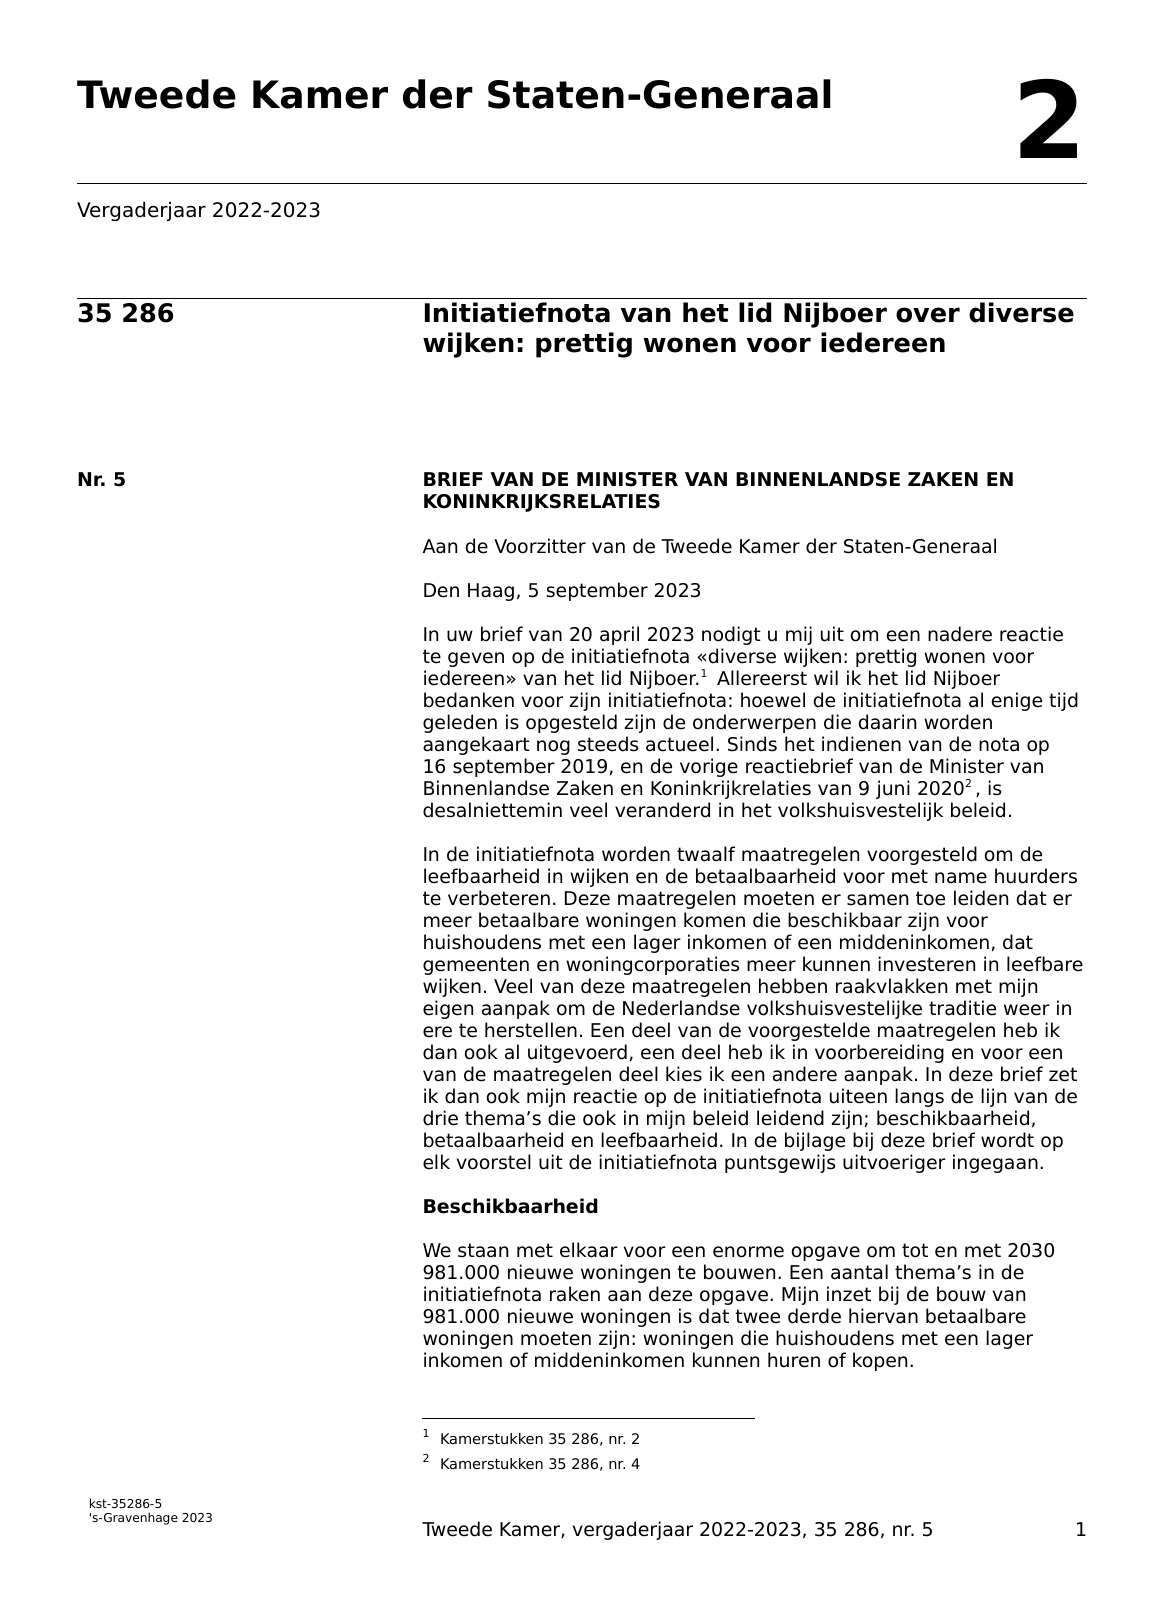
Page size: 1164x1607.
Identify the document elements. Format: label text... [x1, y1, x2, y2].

table_cell Vergaderjaar 2022-2023 [77, 184, 1087, 298]
text In uw brief van 20 april 2023 nodigt u mij uit om een nadere reactie te geven op de initiatiefnota «diverse wijken: prettig wonen voor iedereen» van het lid Nijboer. Allereerst wil ik het lid Nijboer bedanken voor zijn initiatiefnota: hoewel de initiatiefnota al enige tijd geleden is opgesteld zijn de onderwerpen die daarin worden aangekaart nog steeds actueel. Sinds het indienen van de nota op 16 september 2019, en de vorige reactiebrief van de Minister van Binnenlandse Zaken en Koninkrijkrelaties van 9 juni 2020, is desalniettemin veel veranderd in het volkshuisvestelijk beleid. [422, 624, 1087, 822]
subtitle Nr. 5 BRIEF VAN DE MINISTER VAN BINNENLANDSE ZAKEN EN KONINKRIJKSRELATIES [77, 469, 1087, 513]
text 's-Gravenhage 2023 [88, 1511, 323, 1525]
text Kamerstukken 35 286, nr. 2 [422, 1427, 1087, 1449]
text Kamerstukken 35 286, nr. 4 [422, 1452, 1087, 1474]
subtitle Beschikbaarheid [422, 1196, 1087, 1218]
subtitle 35 286 Initiatiefnota van het lid Nijboer over diverse wijken: prettig wonen voor iedereen [77, 299, 1087, 358]
text kst-35286-5 [88, 1497, 323, 1511]
text Aan de Voorzitter van de Tweede Kamer der Staten-Generaal [422, 536, 1087, 557]
text We staan met elkaar voor een enorme opgave om tot en met 2030 981.000 nieuwe woningen te bouwen. Een aantal thema’s in de initiatiefnota raken aan deze opgave. Mijn inzet bij de bouw van 981.000 nieuwe woningen is dat twee derde hiervan betaalbare woningen moeten zijn: woningen die huishoudens met een lager inkomen of middeninkomen kunnen huren of kopen. [422, 1240, 1087, 1372]
table_header 2 [886, 59, 1087, 183]
text Den Haag, 5 september 2023 [422, 580, 1087, 602]
text In de initiatiefnota worden twaalf maatregelen voorgesteld om de leefbaarheid in wijken en de betaalbaarheid voor met name huurders te verbeteren. Deze maatregelen moeten er samen toe leiden dat er meer betaalbare woningen komen die beschikbaar zijn voor huishoudens met een lager inkomen of een middeninkomen, dat gemeenten en woningcorporaties meer kunnen investeren in leefbare wijken. Veel van deze maatregelen hebben raakvlakken met mijn eigen aanpak om de Nederlandse volkshuisvestelijke traditie weer in ere te herstellen. Een deel van de voorgestelde maatregelen heb ik dan ook al uitgevoerd, een deel heb ik in voorbereiding en voor een van de maatregelen deel kies ik een andere aanpak. In deze brief zet ik dan ook mijn reactie op de initiatiefnota uiteen langs de lijn van de drie thema’s die ook in mijn beleid leidend zijn; beschikbaarheid, betaalbaarheid en leefbaarheid. In de bijlage bij deze brief wordt op elk voorstel uit de initiatiefnota puntsgewijs uitvoeriger ingegaan. [422, 844, 1087, 1173]
table_header Tweede Kamer der Staten-Generaal [77, 59, 886, 183]
